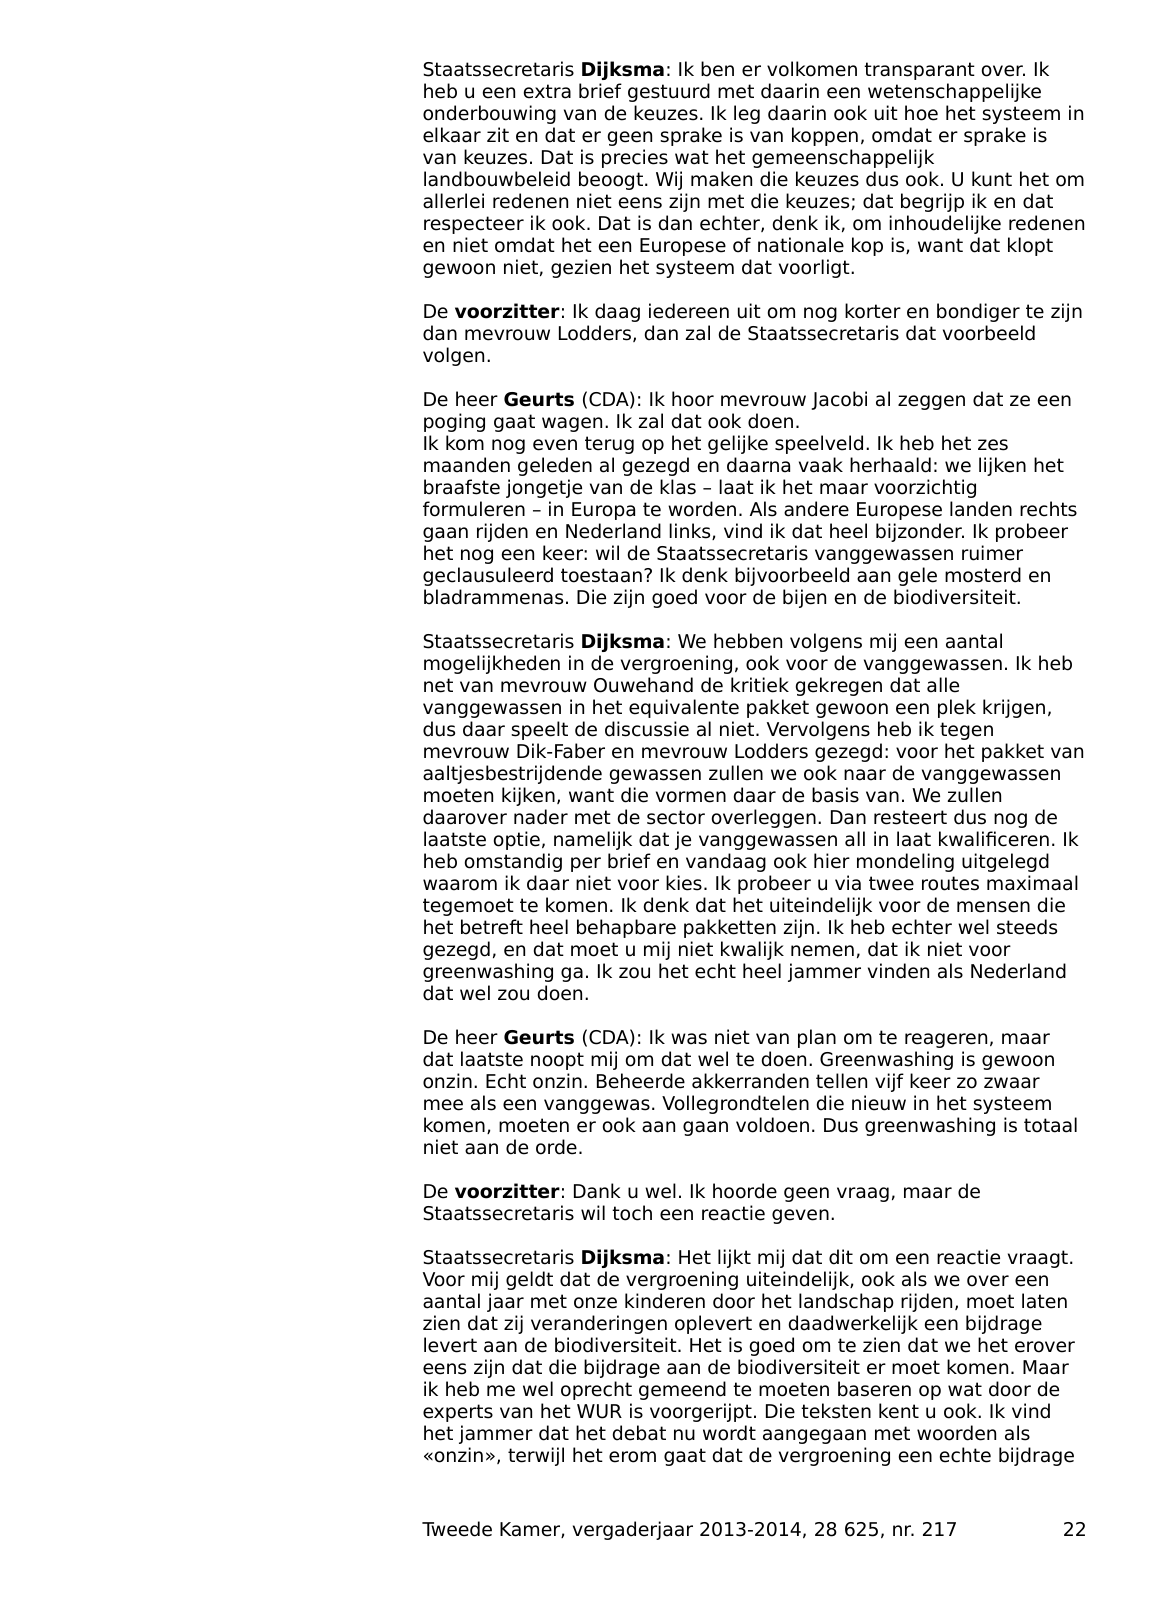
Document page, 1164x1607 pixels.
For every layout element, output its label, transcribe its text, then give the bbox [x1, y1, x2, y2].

text Staatssecretaris Dijksma: We hebben volgens mij een aantal mogelijkheden in de vergroening, ook voor de vanggewassen. Ik heb net van mevrouw Ouwehand de kritiek gekregen dat alle vanggewassen in het equivalente pakket gewoon een plek krijgen, dus daar speelt de discussie al niet. Vervolgens heb ik tegen mevrouw Dik-Faber en mevrouw Lodders gezegd: voor het pakket van aaltjesbestrijdende gewassen zullen we ook naar de vanggewassen moeten kijken, want die vormen daar de basis van. We zullen daarover nader met de sector overleggen. Dan resteert dus nog de laatste optie, namelijk dat je vanggewassen all in laat kwalificeren. Ik heb omstandig per brief en vandaag ook hier mondeling uitgelegd waarom ik daar niet voor kies. Ik probeer u via twee routes maximaal tegemoet te komen. Ik denk dat het uiteindelijk voor de mensen die het betreft heel behapbare pakketten zijn. Ik heb echter wel steeds gezegd, en dat moet u mij niet kwalijk nemen, dat ik niet voor greenwashing ga. Ik zou het echt heel jammer vinden als Nederland dat wel zou doen. [422, 631, 1087, 1005]
text De voorzitter: Ik daag iedereen uit om nog korter en bondiger te zijn dan mevrouw Lodders, dan zal de Staatssecretaris dat voorbeeld volgen. [422, 301, 1087, 367]
text De heer Geurts (CDA): Ik hoor mevrouw Jacobi al zeggen dat ze een poging gaat wagen. Ik zal dat ook doen. [422, 389, 1087, 433]
text De heer Geurts (CDA): Ik was niet van plan om te reageren, maar dat laatste noopt mij om dat wel te doen. Greenwashing is gewoon onzin. Echt onzin. Beheerde akkerranden tellen vijf keer zo zwaar mee als een vanggewas. Vollegrondtelen die nieuw in het systeem komen, moeten er ook aan gaan voldoen. Dus greenwashing is totaal niet aan de orde. [422, 1027, 1087, 1159]
text De voorzitter: Dank u wel. Ik hoorde geen vraag, maar de Staatssecretaris wil toch een reactie geven. [422, 1181, 1087, 1225]
text Staatssecretaris Dijksma: Ik ben er volkomen transparant over. Ik heb u een extra brief gestuurd met daarin een wetenschappelijke onderbouwing van de keuzes. Ik leg daarin ook uit hoe het systeem in elkaar zit en dat er geen sprake is van koppen, omdat er sprake is van keuzes. Dat is precies wat het gemeenschappelijk landbouwbeleid beoogt. Wij maken die keuzes dus ook. U kunt het om allerlei redenen niet eens zijn met die keuzes; dat begrijp ik en dat respecteer ik ook. Dat is dan echter, denk ik, om inhoudelijke redenen en niet omdat het een Europese of nationale kop is, want dat klopt gewoon niet, gezien het systeem dat voorligt. [422, 59, 1087, 279]
text Ik kom nog even terug op het gelijke speelveld. Ik heb het zes maanden geleden al gezegd en daarna vaak herhaald: we lijken het braafste jongetje van de klas – laat ik het maar voorzichtig formuleren – in Europa te worden. Als andere Europese landen rechts gaan rijden en Nederland links, vind ik dat heel bijzonder. Ik probeer het nog een keer: wil de Staatssecretaris vanggewassen ruimer geclausuleerd toestaan? Ik denk bijvoorbeeld aan gele mosterd en bladrammenas. Die zijn goed voor de bijen en de biodiversiteit. [422, 433, 1087, 609]
text Staatssecretaris Dijksma: Het lijkt mij dat dit om een reactie vraagt. Voor mij geldt dat de vergroening uiteindelijk, ook als we over een aantal jaar met onze kinderen door het landschap rijden, moet laten zien dat zij veranderingen oplevert en daadwerkelijk een bijdrage levert aan de biodiversiteit. Het is goed om te zien dat we het erover eens zijn dat die bijdrage aan de biodiversiteit er moet komen. Maar ik heb me wel oprecht gemeend te moeten baseren op wat door de experts van het WUR is voorgerijpt. Die teksten kent u ook. Ik vind het jammer dat het debat nu wordt aangegaan met woorden als «onzin», terwijl het erom gaat dat de vergroening een echte bijdrage [422, 1247, 1087, 1467]
